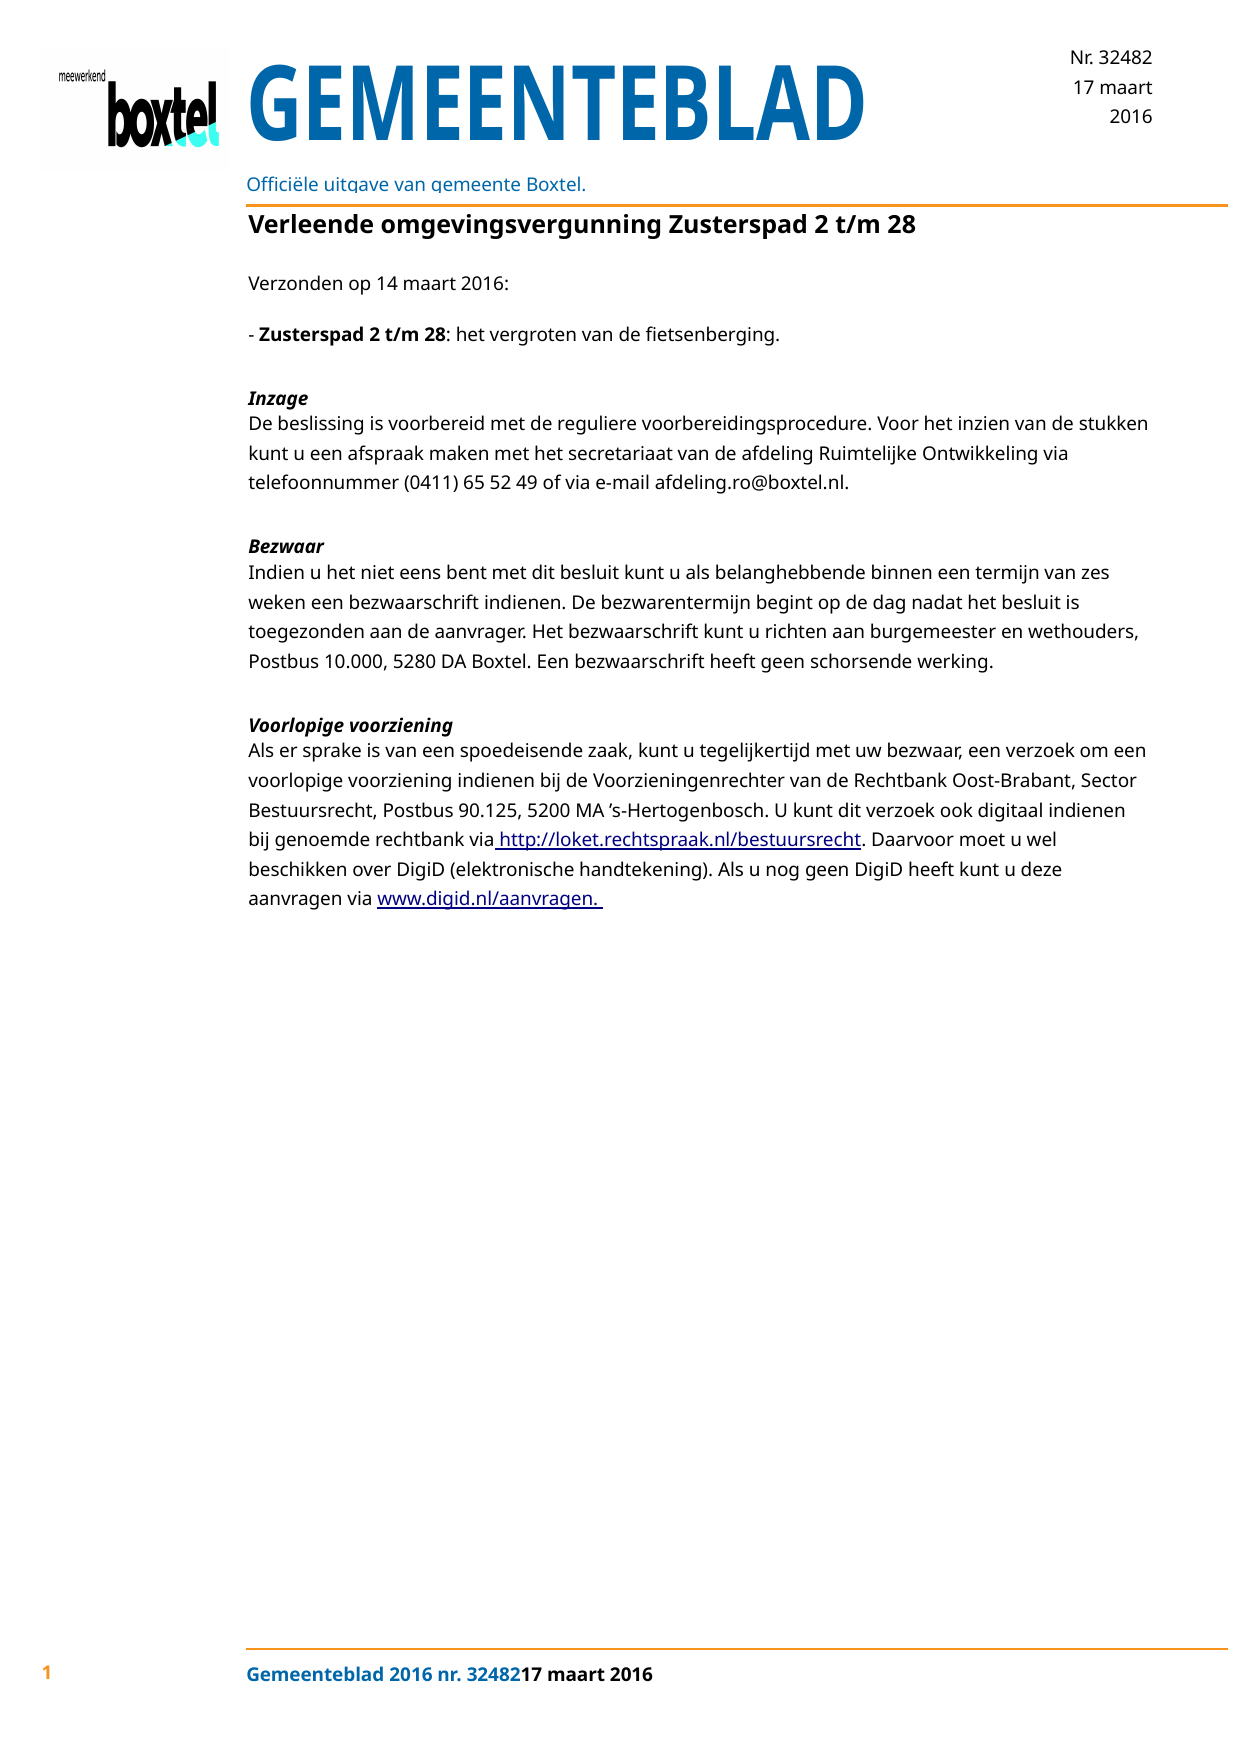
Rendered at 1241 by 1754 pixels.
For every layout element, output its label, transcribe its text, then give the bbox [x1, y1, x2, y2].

text Indien u het niet eens bent met dit besluit kunt u als belanghebbende binnen een termijn van zes weken een bezwaarschrift indienen. De bezwarentermijn begint op de dag nadat het besluit is toegezonden aan de aanvrager. Het bezwaarschrift kunt u richten aan burgemeester en wethouders, Postbus 10.000, 5280 DA Boxtel. Een bezwaarschrift heeft geen schorsende werking. [248, 559, 1152, 674]
text Verleende omgevingsvergunning Zusterspad 2 t/m 28 [248, 207, 1152, 241]
text Voorlopige voorziening [248, 712, 1152, 738]
text - Zusterspad 2 t/m 28: het vergroten van de fietsenberging. [248, 321, 1152, 346]
text Bezwaar [248, 533, 1152, 559]
text De beslissing is voorbereid met de reguliere voorbereidingsprocedure. Voor het inzien van de stukken kunt u een afspraak maken met het secretariaat van de afdeling Ruimtelijke Ontwikkeling via telefoonnummer (0411) 65 52 49 of via e-mail afdeling.ro@boxtel.nl. [248, 410, 1152, 495]
text Inzage [248, 385, 1152, 410]
text Als er sprake is van een spoedeisende zaak, kunt u tegelijkertijd met uw bezwaar, een verzoek om een voorlopige voorziening indienen bij de Voorzieningenrechter van de Rechtbank Oost-Brabant, Sector Bestuursrecht, Postbus 90.125, 5200 MA ’s-Hertogenbosch. U kunt dit verzoek ook digitaal indienen bij genoemde rechtbank via http://loket.rechtspraak.nl/bestuursrecht. Daarvoor moet u wel beschikken over DigiD (elektronische handtekening). Als u nog geen DigiD heeft kunt u deze aanvragen via www.digid.nl/aanvragen. [248, 738, 1152, 911]
text Verzonden op 14 maart 2016: [248, 270, 1152, 296]
picture [41, 47, 231, 172]
